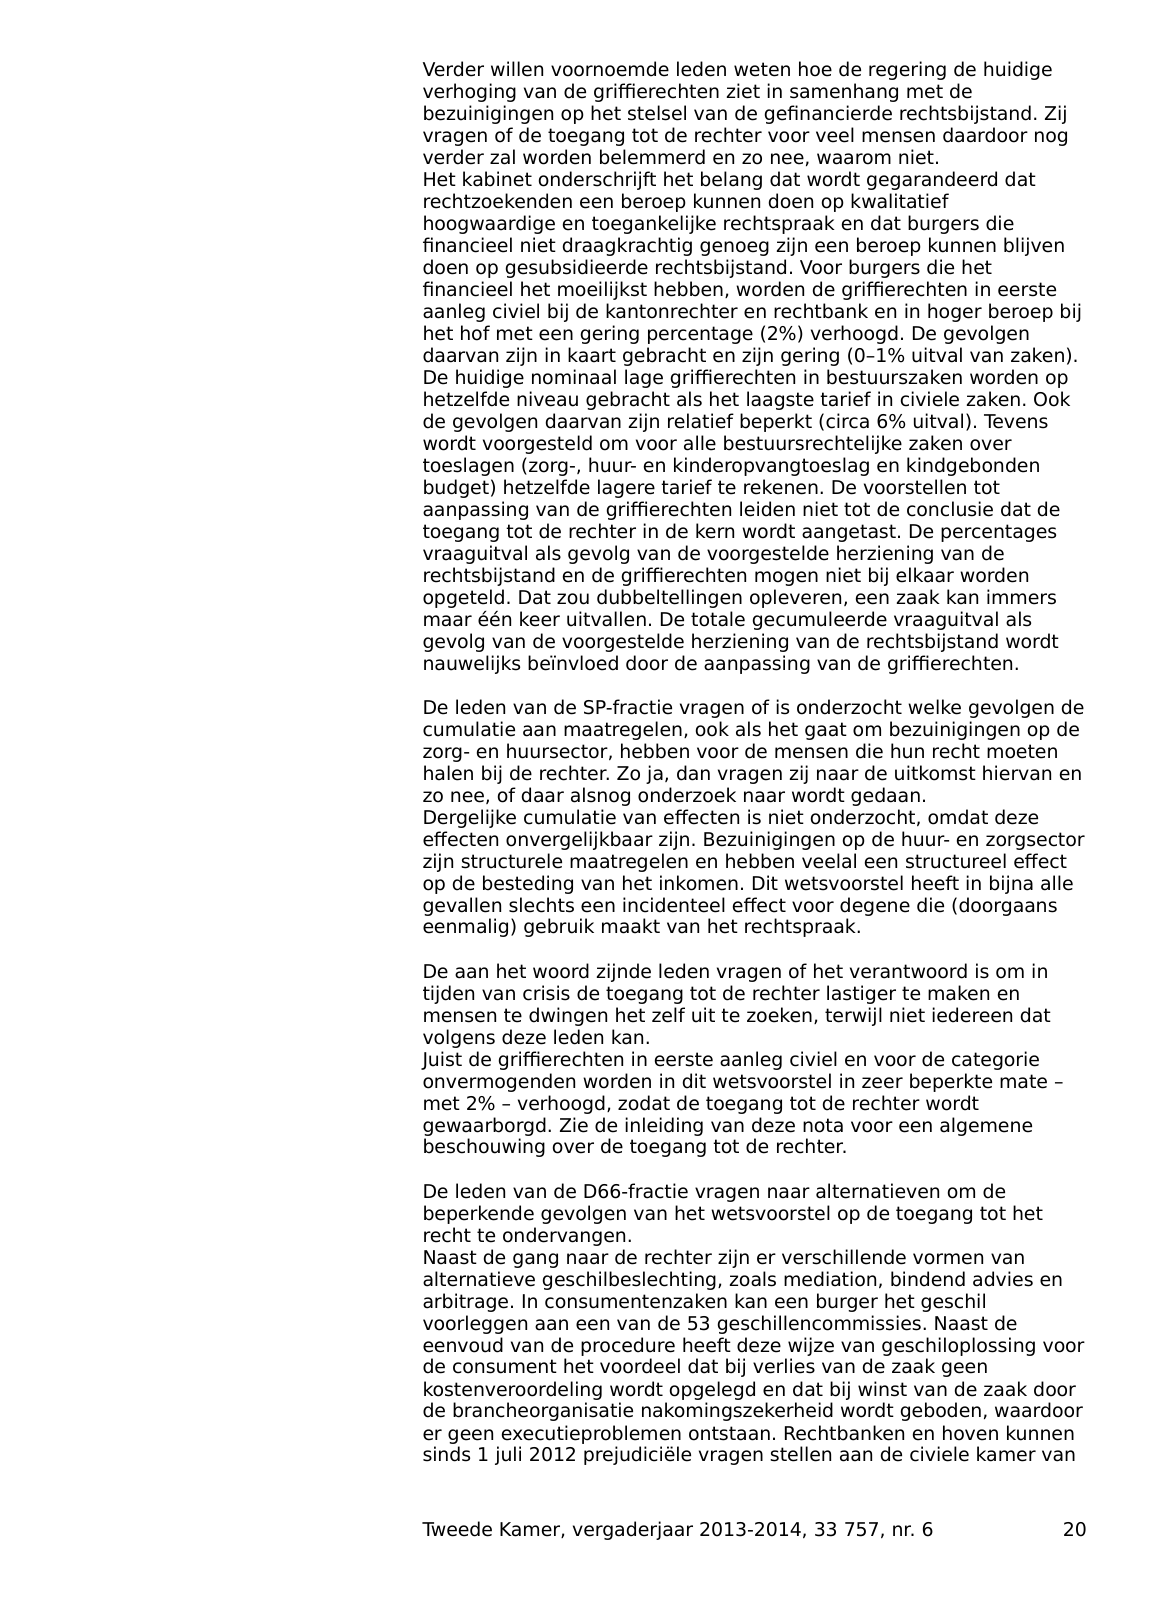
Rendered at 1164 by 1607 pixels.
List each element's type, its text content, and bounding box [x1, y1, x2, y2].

text De aan het woord zijnde leden vragen of het verantwoord is om in tijden van crisis de toegang tot de rechter lastiger te maken en mensen te dwingen het zelf uit te zoeken, terwijl niet iedereen dat volgens deze leden kan. [422, 961, 1087, 1048]
text Het kabinet onderschrijft het belang dat wordt gegarandeerd dat rechtzoekenden een beroep kunnen doen op kwalitatief hoogwaardige en toegankelijke rechtspraak en dat burgers die financieel niet draagkrachtig genoeg zijn een beroep kunnen blijven doen op gesubsidieerde rechtsbijstand. Voor burgers die het financieel het moeilijkst hebben, worden de griffierechten in eerste aanleg civiel bij de kantonrechter en rechtbank en in hoger beroep bij het hof met een gering percentage (2%) verhoogd. De gevolgen daarvan zijn in kaart gebracht en zijn gering (0–1% uitval van zaken). De huidige nominaal lage griffierechten in bestuurszaken worden op hetzelfde niveau gebracht als het laagste tarief in civiele zaken. Ook de gevolgen daarvan zijn relatief beperkt (circa 6% uitval). Tevens wordt voorgesteld om voor alle bestuursrechtelijke zaken over toeslagen (zorg-, huur- en kinderopvangtoeslag en kindgebonden budget) hetzelfde lagere tarief te rekenen. De voorstellen tot aanpassing van de griffierechten leiden niet tot de conclusie dat de toegang tot de rechter in de kern wordt aangetast. De percentages vraaguitval als gevolg van de voorgestelde herziening van de rechtsbijstand en de griffierechten mogen niet bij elkaar worden opgeteld. Dat zou dubbeltellingen opleveren, een zaak kan immers maar één keer uitvallen. De totale gecumuleerde vraaguitval als gevolg van de voorgestelde herziening van de rechtsbijstand wordt nauwelijks beïnvloed door de aanpassing van de griffierechten. [422, 169, 1087, 674]
text De leden van de D66-fractie vragen naar alternatieven om de beperkende gevolgen van het wetsvoorstel op de toegang tot het recht te ondervangen. [422, 1181, 1087, 1247]
text Dergelijke cumulatie van effecten is niet onderzocht, omdat deze effecten onvergelijkbaar zijn. Bezuinigingen op de huur- en zorgsector zijn structurele maatregelen en hebben veelal een structureel effect op de besteding van het inkomen. Dit wetsvoorstel heeft in bijna alle gevallen slechts een incidenteel effect voor degene die (doorgaans eenmalig) gebruik maakt van het rechtspraak. [422, 807, 1087, 938]
text Juist de griffierechten in eerste aanleg civiel en voor de categorie onvermogenden worden in dit wetsvoorstel in zeer beperkte mate – met 2% – verhoogd, zodat de toegang tot de rechter wordt gewaarborgd. Zie de inleiding van deze nota voor een algemene beschouwing over de toegang tot de rechter. [422, 1048, 1087, 1158]
text De leden van de SP-fractie vragen of is onderzocht welke gevolgen de cumulatie aan maatregelen, ook als het gaat om bezuinigingen op de zorg- en huursector, hebben voor de mensen die hun recht moeten halen bij de rechter. Zo ja, dan vragen zij naar de uitkomst hiervan en zo nee, of daar alsnog onderzoek naar wordt gedaan. [422, 697, 1087, 807]
text Verder willen voornoemde leden weten hoe de regering de huidige verhoging van de griffierechten ziet in samenhang met de bezuinigingen op het stelsel van de gefinancierde rechtsbijstand. Zij vragen of de toegang tot de rechter voor veel mensen daardoor nog verder zal worden belemmerd en zo nee, waarom niet. [422, 59, 1087, 169]
text Naast de gang naar de rechter zijn er verschillende vormen van alternatieve geschilbeslechting, zoals mediation, bindend advies en arbitrage. In consumentenzaken kan een burger het geschil voorleggen aan een van de 53 geschillencommissies. Naast de eenvoud van de procedure heeft deze wijze van geschiloplossing voor de consument het voordeel dat bij verlies van de zaak geen kostenveroordeling wordt opgelegd en dat bij winst van de zaak door de brancheorganisatie nakomingszekerheid wordt geboden, waardoor er geen executieproblemen ontstaan. Rechtbanken en hoven kunnen sinds 1 juli 2012 prejudiciële vragen stellen aan de civiele kamer van [422, 1247, 1087, 1466]
